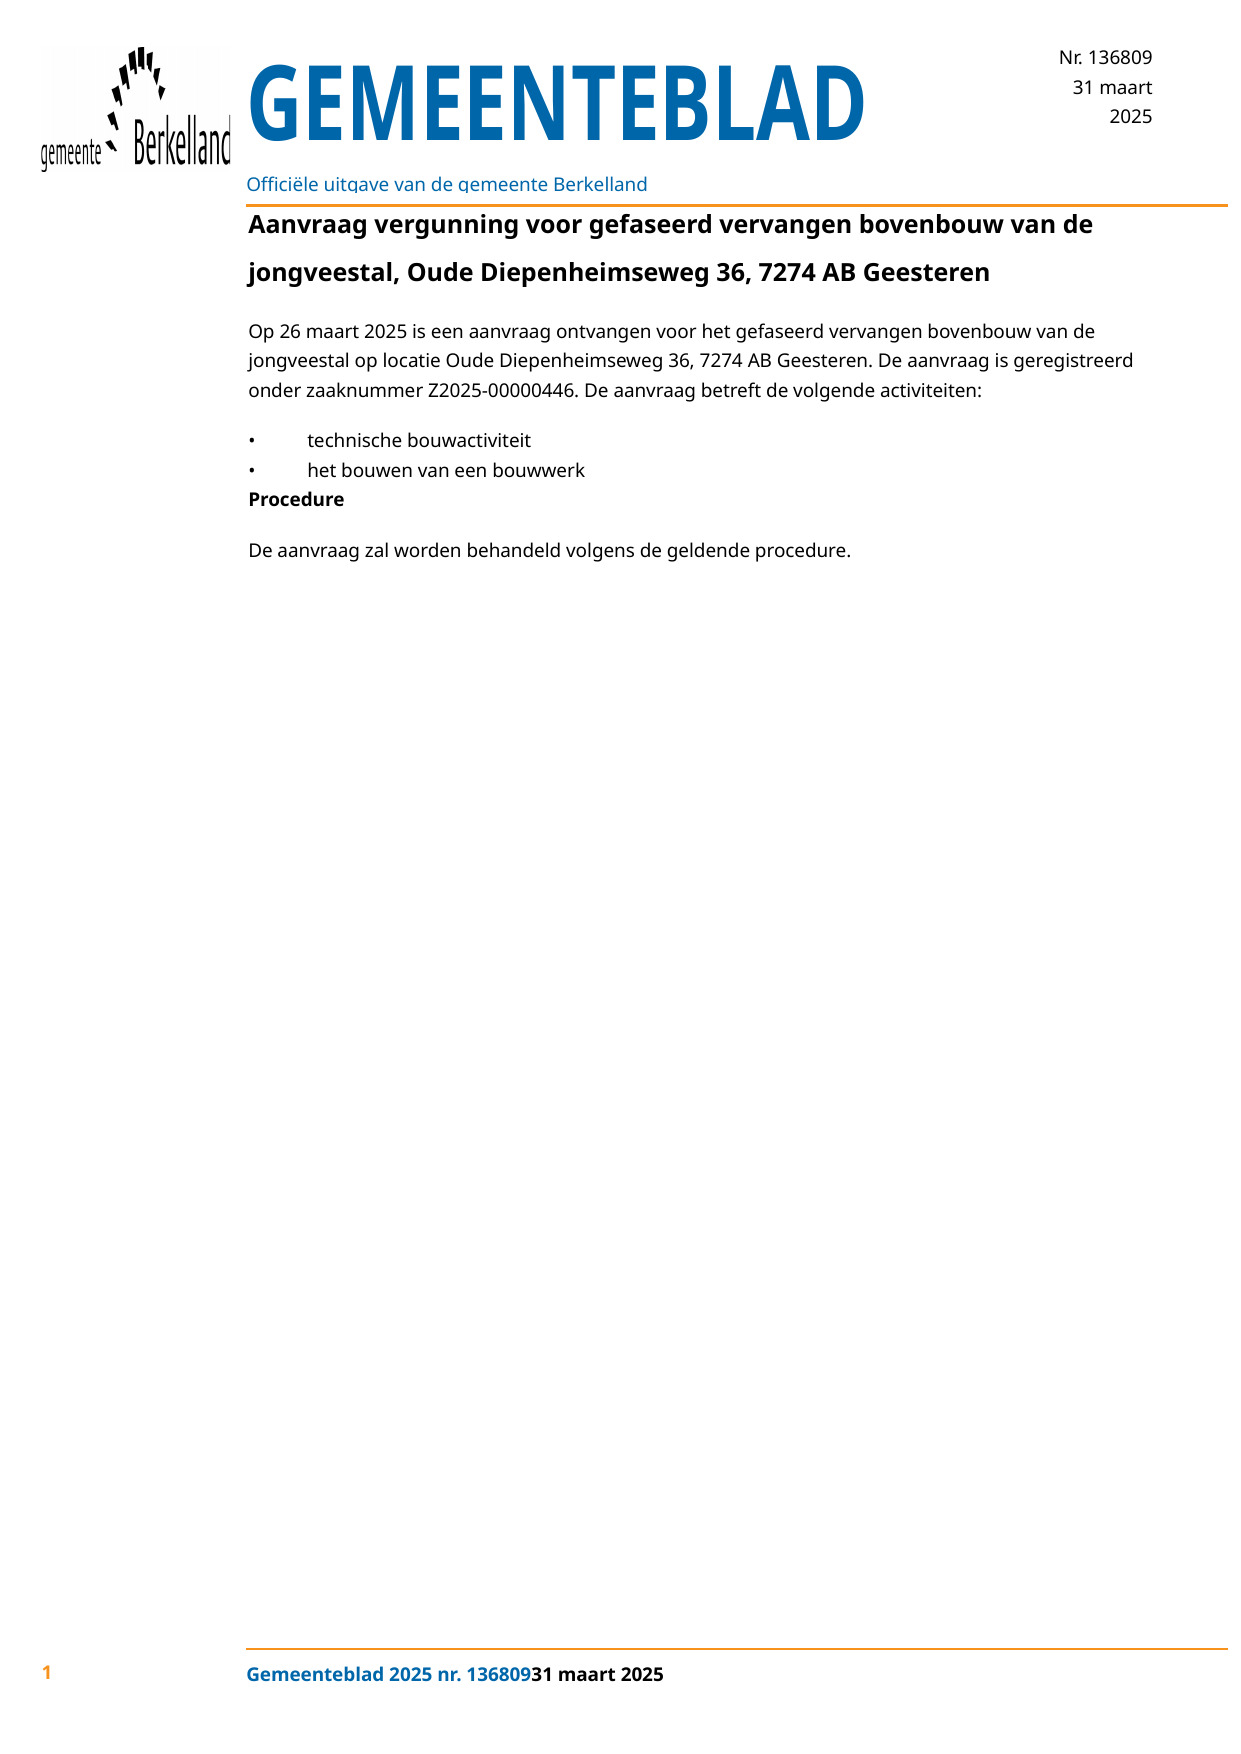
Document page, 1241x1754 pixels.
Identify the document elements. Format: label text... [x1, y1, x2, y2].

list het bouwen van een bouwwerk [248, 457, 1152, 483]
text Aanvraag vergunning voor gefaseerd vervangen bovenbouw van de jongveestal, Oude Diepenheimseweg 36, 7274 AB Geesteren [248, 207, 1152, 288]
text Op 26 maart 2025 is een aanvraag ontvangen voor het gefaseerd vervangen bovenbouw van de jongveestal op locatie Oude Diepenheimseweg 36, 7274 AB Geesteren. De aanvraag is geregistreerd onder zaaknummer Z2025-00000446. De aanvraag betreft de volgende activiteiten: [248, 318, 1152, 403]
text Procedure [248, 487, 1152, 512]
list technische bouwactiviteit [248, 427, 1152, 453]
picture [41, 47, 231, 172]
text De aanvraag zal worden behandeld volgens de geldende procedure. [248, 537, 1152, 563]
